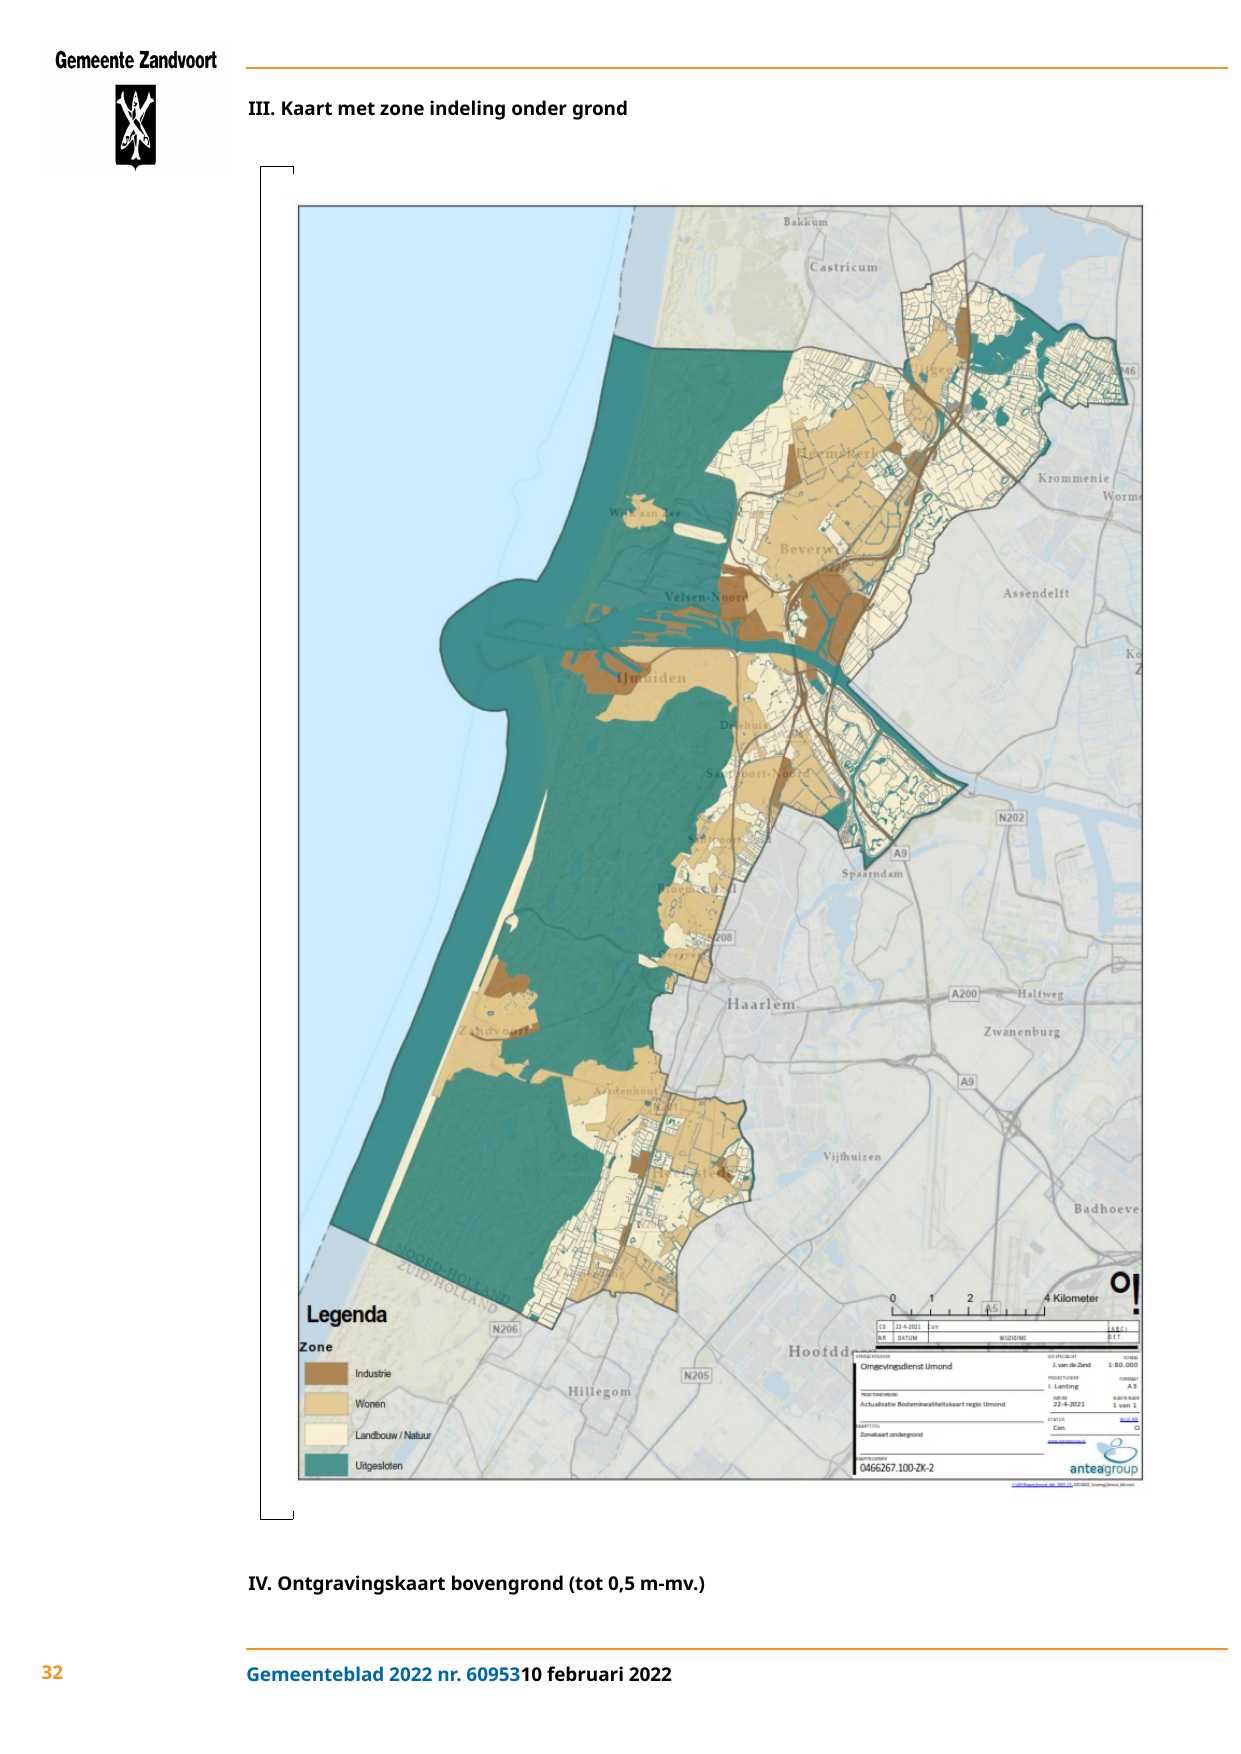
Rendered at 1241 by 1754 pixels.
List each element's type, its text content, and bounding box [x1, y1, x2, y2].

text III. Kaart met zone indeling onder grond [248, 95, 1152, 121]
picture [41, 47, 231, 172]
picture [268, 174, 1173, 1511]
text IV. Ontgravingskaart bovengrond (tot 0,5 m-mv.) [248, 1570, 1152, 1596]
